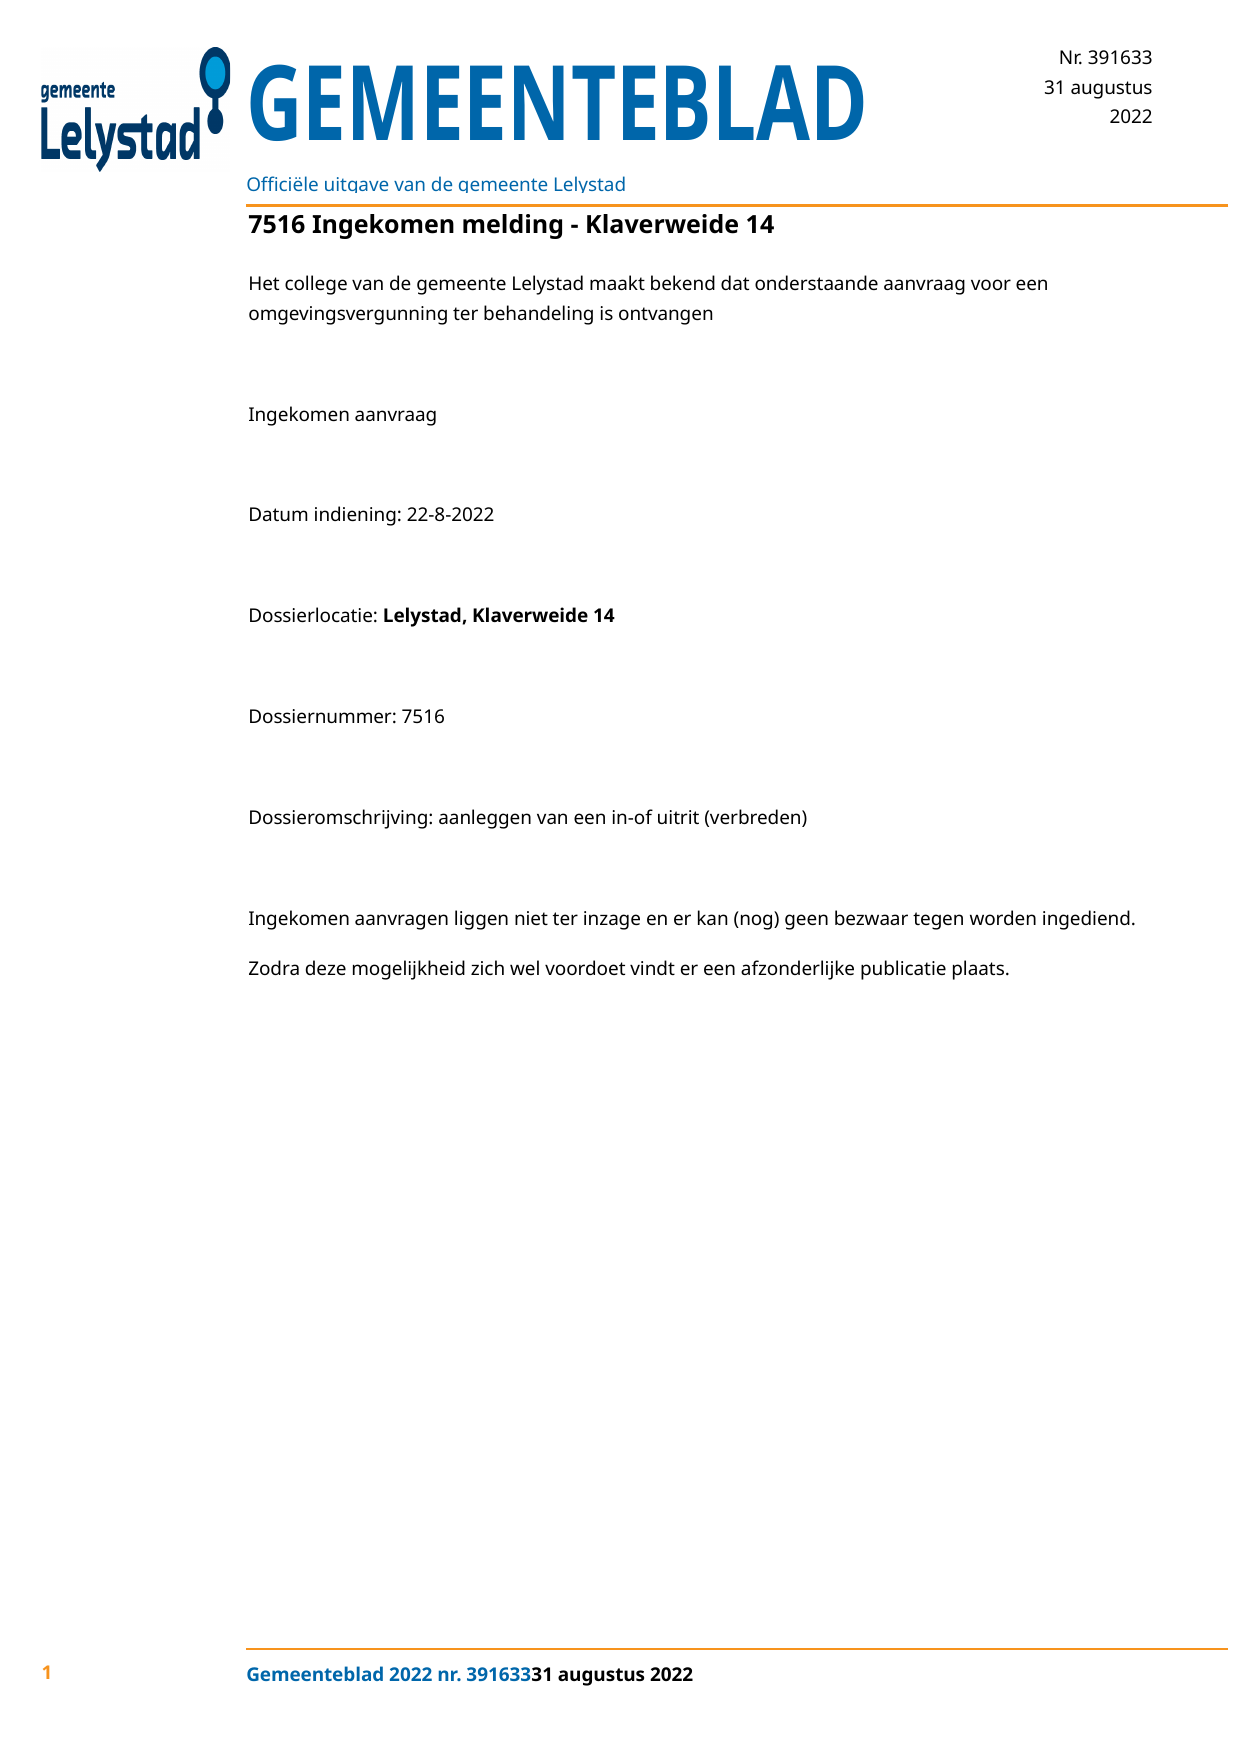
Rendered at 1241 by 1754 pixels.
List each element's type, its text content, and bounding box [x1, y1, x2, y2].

text Ingekomen aanvraag [248, 401, 1152, 426]
text Dossiernummer: 7516 [248, 703, 1152, 729]
text Dossieromschrijving: aanleggen van een in-of uitrit (verbreden) [248, 804, 1152, 830]
text Het college van de gemeente Lelystad maakt bekend dat onderstaande aanvraag voor een omgevingsvergunning ter behandeling is ontvangen [248, 270, 1152, 326]
text Ingekomen aanvragen liggen niet ter inzage en er kan (nog) geen bezwaar tegen worden ingediend. [248, 905, 1152, 931]
text Dossierlocatie: Lelystad, Klaverweide 14 [248, 602, 1152, 628]
text 7516 Ingekomen melding - Klaverweide 14 [248, 207, 1152, 241]
text Zodra deze mogelijkheid zich wel voordoet vindt er een afzonderlijke publicatie plaats. [248, 955, 1152, 981]
text Datum indiening: 22-8-2022 [248, 502, 1152, 527]
picture [41, 47, 231, 172]
